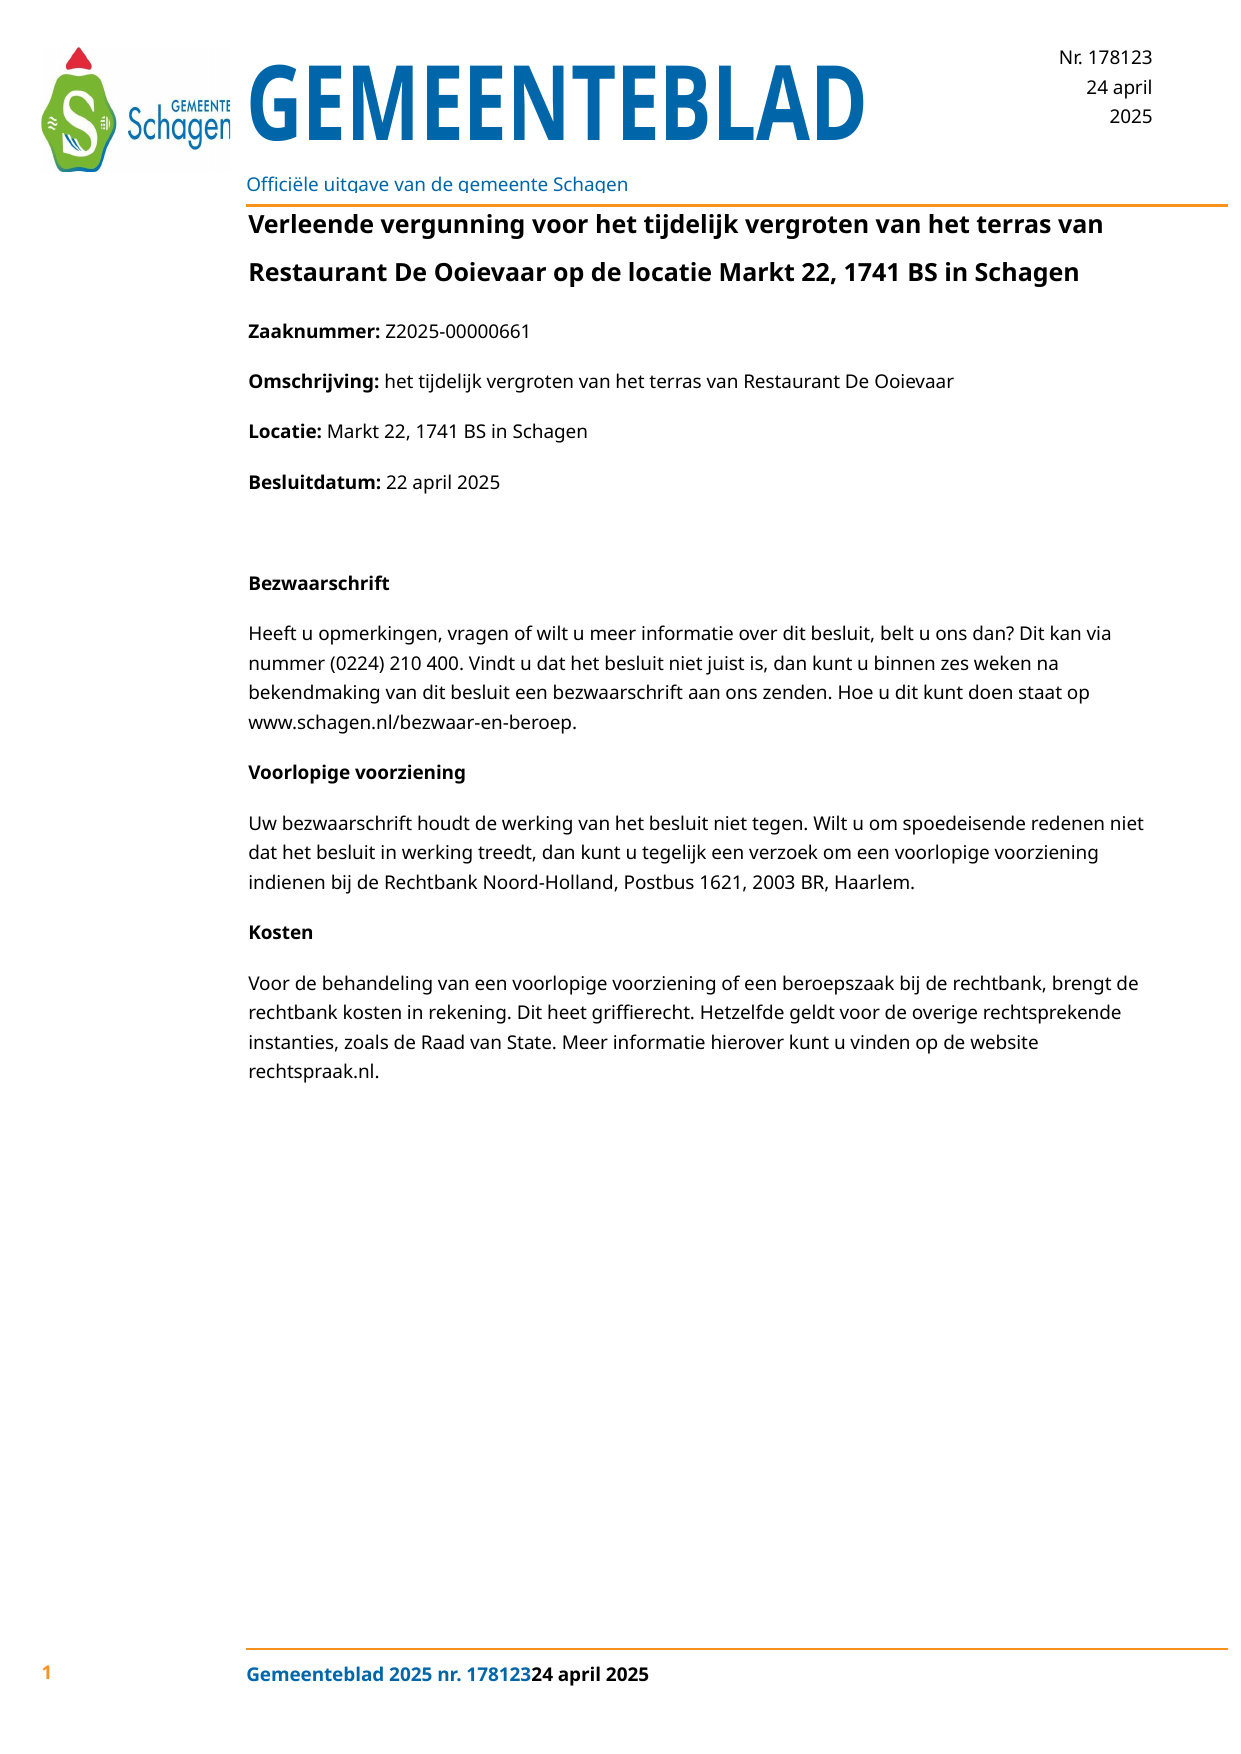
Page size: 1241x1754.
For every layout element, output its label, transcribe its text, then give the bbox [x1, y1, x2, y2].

text Locatie: Markt 22, 1741 BS in Schagen [248, 419, 1152, 444]
text Omschrijving: het tijdelijk vergroten van het terras van Restaurant De Ooievaar [248, 368, 1152, 394]
text Verleende vergunning voor het tijdelijk vergroten van het terras van Restaurant De Ooievaar op de locatie Markt 22, 1741 BS in Schagen [248, 207, 1152, 288]
text Voorlopige voorziening [248, 759, 1152, 785]
text Zaaknummer: Z2025-00000661 [248, 318, 1152, 344]
text Voor de behandeling van een voorlopige voorziening of een beroepszaak bij de rechtbank, brengt de rechtbank kosten in rekening. Dit heet griffierecht. Hetzelfde geldt voor de overige rechtsprekende instanties, zoals de Raad van State. Meer informatie hierover kunt u vinden op de website rechtspraak.nl. [248, 970, 1152, 1084]
text Uw bezwaarschrift houdt de werking van het besluit niet tegen. Wilt u om spoedeisende redenen niet dat het besluit in werking treedt, dan kunt u tegelijk een verzoek om een voorlopige voorziening indienen bij de Rechtbank Noord-Holland, Postbus 1621, 2003 BR, Haarlem. [248, 810, 1152, 895]
text Heeft u opmerkingen, vragen of wilt u meer informatie over dit besluit, belt u ons dan? Dit kan via nummer (0224) 210 400. Vindt u dat het besluit niet juist is, dan kunt u binnen zes weken na bekendmaking van dit besluit een bezwaarschrift aan ons zenden. Hoe u dit kunt doen staat op www.schagen.nl/bezwaar-en-beroep. [248, 620, 1152, 735]
picture [41, 47, 231, 172]
text Bezwaarschrift [248, 570, 1152, 596]
text Besluitdatum: 22 april 2025 [248, 469, 1152, 495]
text Kosten [248, 919, 1152, 945]
